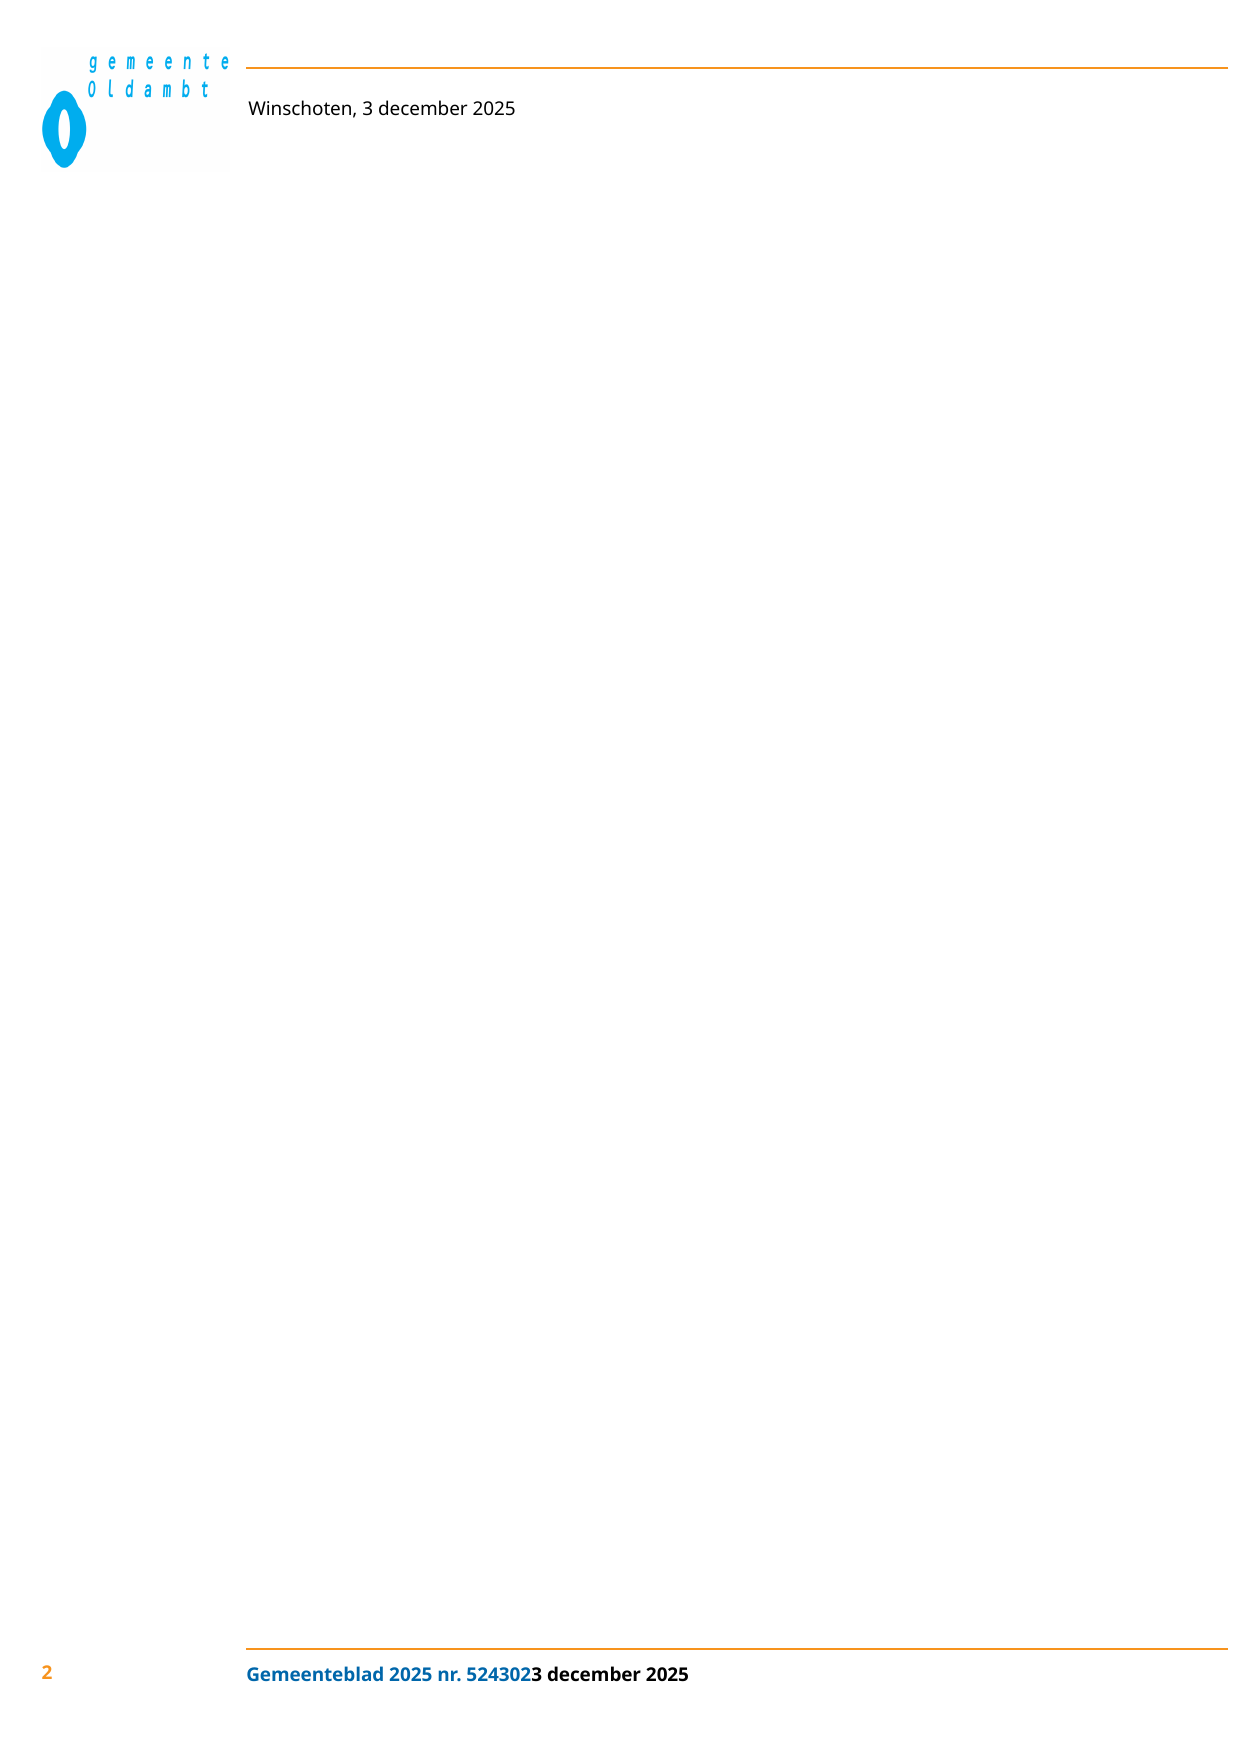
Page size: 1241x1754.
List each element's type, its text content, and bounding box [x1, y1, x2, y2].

text Winschoten, 3 december 2025 [248, 95, 1152, 121]
picture [41, 47, 231, 172]
